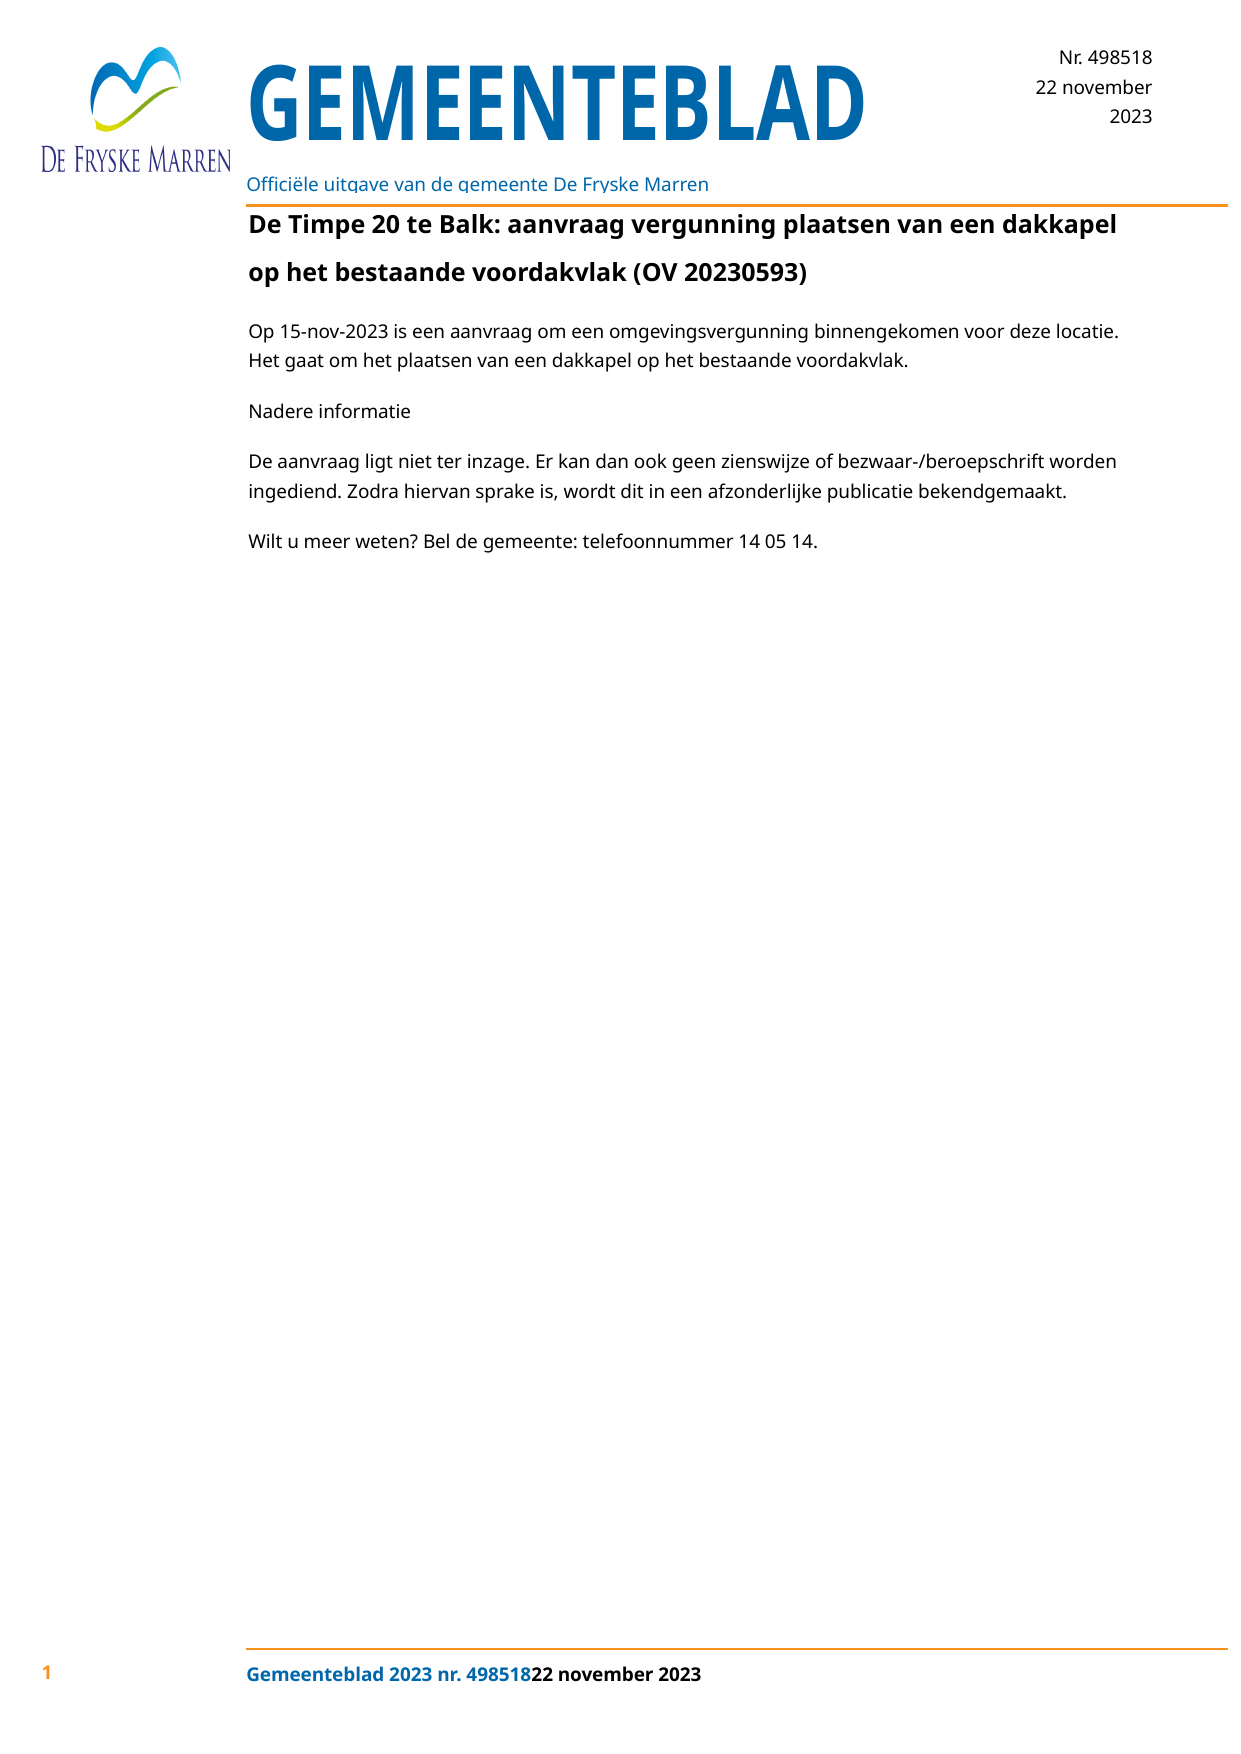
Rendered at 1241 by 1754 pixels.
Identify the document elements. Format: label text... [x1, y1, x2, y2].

text De aanvraag ligt niet ter inzage. Er kan dan ook geen zienswijze of bezwaar-/beroepschrift worden ingediend. Zodra hiervan sprake is, wordt dit in een afzonderlijke publicatie bekendgemaakt. [248, 448, 1152, 504]
text Nadere informatie [248, 398, 1152, 424]
picture [41, 47, 231, 172]
text Wilt u meer weten? Bel de gemeente: telefoonnummer 14 05 14. [248, 528, 1152, 554]
text Op 15-nov-2023 is een aanvraag om een omgevingsvergunning binnengekomen voor deze locatie. Het gaat om het plaatsen van een dakkapel op het bestaande voordakvlak. [248, 318, 1152, 373]
text De Timpe 20 te Balk: aanvraag vergunning plaatsen van een dakkapel op het bestaande voordakvlak (OV 20230593) [248, 207, 1152, 288]
